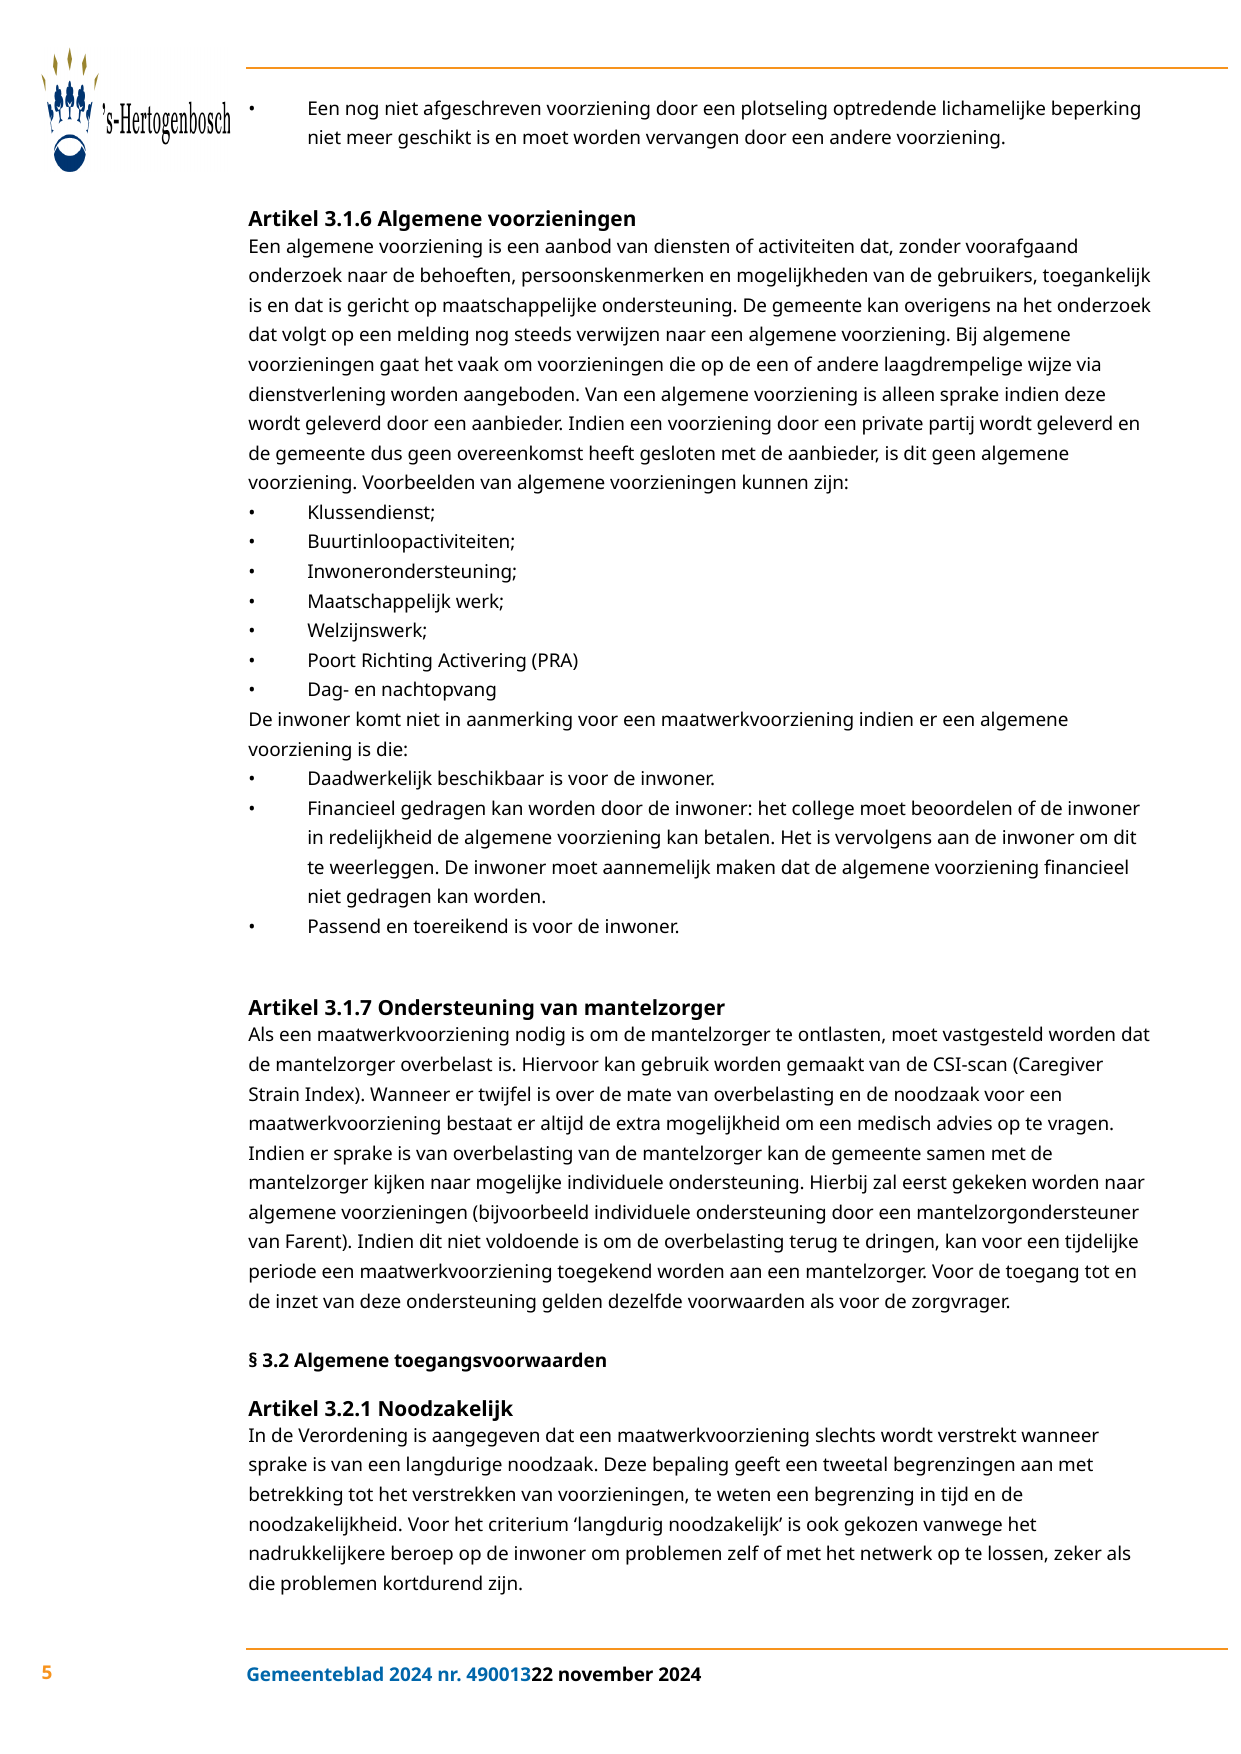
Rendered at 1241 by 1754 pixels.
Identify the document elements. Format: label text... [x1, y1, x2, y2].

text Artikel 3.1.7 Ondersteuning van mantelzorger [248, 993, 1152, 1022]
list Klussendienst; [248, 499, 1152, 525]
list Passend en toereikend is voor de inwoner. [248, 913, 1152, 939]
list Maatschappelijk werk; [248, 588, 1152, 613]
list Financieel gedragen kan worden door de inwoner: het college moet beoordelen of de inwoner in redelijkheid de algemene voorziening kan betalen. Het is vervolgens aan de inwoner om dit te weerleggen. De inwoner moet aannemelijk maken dat de algemene voorziening financieel niet gedragen kan worden. [248, 795, 1152, 909]
text Artikel 3.1.6 Algemene voorzieningen [248, 204, 1152, 233]
list Daadwerkelijk beschikbaar is voor de inwoner. [248, 765, 1152, 791]
list Poort Richting Activering (PRA) [248, 647, 1152, 673]
text In de Verordening is aangegeven dat een maatwerkvoorziening slechts wordt verstrekt wanneer sprake is van een langdurige noodzaak. Deze bepaling geeft een tweetal begrenzingen aan met betrekking tot het verstrekken van voorzieningen, te weten een begrenzing in tijd en de noodzakelijkheid. Voor het criterium ‘langdurig noodzakelijk’ is ook gekozen vanwege het nadrukkelijkere beroep op de inwoner om problemen zelf of met het netwerk op te lossen, zeker als die problemen kortdurend zijn. [248, 1422, 1152, 1596]
text Een algemene voorziening is een aanbod van diensten of activiteiten dat, zonder voorafgaand onderzoek naar de behoeften, persoonskenmerken en mogelijkheden van de gebruikers, toegankelijk is en dat is gericht op maatschappelijke ondersteuning. De gemeente kan overigens na het onderzoek dat volgt op een melding nog steeds verwijzen naar een algemene voorziening. Bij algemene voorzieningen gaat het vaak om voorzieningen die op de een of andere laagdrempelige wijze via dienstverlening worden aangeboden. Van een algemene voorziening is alleen sprake indien deze wordt geleverd door een aanbieder. Indien een voorziening door een private partij wordt geleverd en de gemeente dus geen overeenkomst heeft gesloten met de aanbieder, is dit geen algemene voorziening. Voorbeelden van algemene voorzieningen kunnen zijn: [248, 233, 1152, 495]
text Artikel 3.2.1 Noodzakelijk [248, 1394, 1152, 1422]
list Dag- en nachtopvang [248, 677, 1152, 702]
list Buurtinloopactiviteiten; [248, 529, 1152, 554]
text § 3.2 Algemene toegangsvoorwaarden [248, 1347, 1152, 1373]
list Welzijnswerk; [248, 617, 1152, 643]
picture [41, 47, 231, 172]
list Een nog niet afgeschreven voorziening door een plotseling optredende lichamelijke beperking niet meer geschikt is en moet worden vervangen door een andere voorziening. [248, 95, 1152, 150]
text Als een maatwerkvoorziening nodig is om de mantelzorger te ontlasten, moet vastgesteld worden dat de mantelzorger overbelast is. Hiervoor kan gebruik worden gemaakt van de CSI-scan (Caregiver Strain Index). Wanneer er twijfel is over de mate van overbelasting en de noodzaak voor een maatwerkvoorziening bestaat er altijd de extra mogelijkheid om een medisch advies op te vragen. Indien er sprake is van overbelasting van de mantelzorger kan de gemeente samen met de mantelzorger kijken naar mogelijke individuele ondersteuning. Hierbij zal eerst gekeken worden naar algemene voorzieningen (bijvoorbeeld individuele ondersteuning door een mantelzorgondersteuner van Farent). Indien dit niet voldoende is om de overbelasting terug te dringen, kan voor een tijdelijke periode een maatwerkvoorziening toegekend worden aan een mantelzorger. Voor de toegang tot en de inzet van deze ondersteuning gelden dezelfde voorwaarden als voor de zorgvrager. [248, 1022, 1152, 1314]
list Inwonerondersteuning; [248, 558, 1152, 584]
text De inwoner komt niet in aanmerking voor een maatwerkvoorziening indien er een algemene voorziening is die: [248, 706, 1152, 761]
